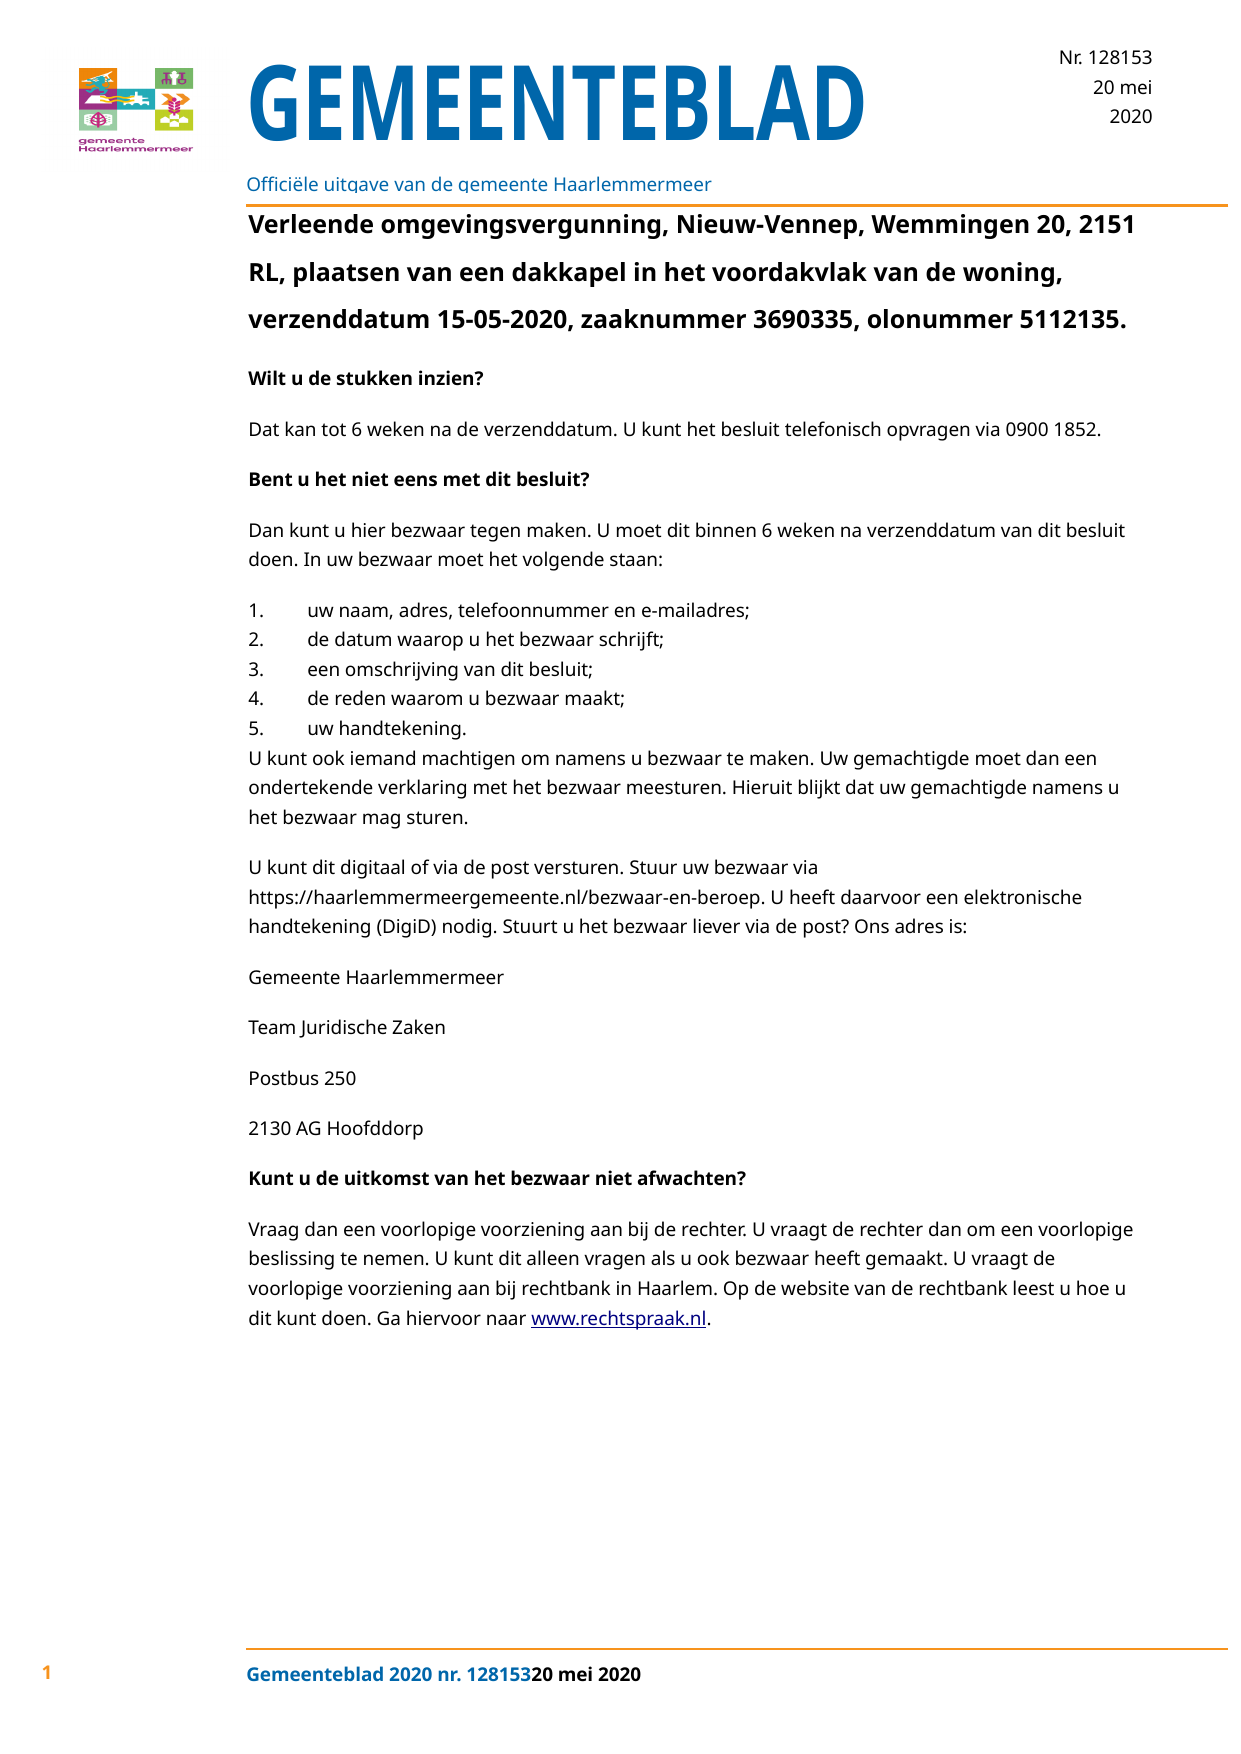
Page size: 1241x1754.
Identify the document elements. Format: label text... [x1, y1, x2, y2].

picture [41, 47, 231, 172]
text U kunt dit digitaal of via de post versturen. Stuur uw bezwaar via https://haarlemmermeergemeente.nl/bezwaar-en-beroep. U heeft daarvoor een elektronische handtekening (DigiD) nodig. Stuurt u het bezwaar liever via de post? Ons adres is: [248, 854, 1152, 939]
list de reden waarom u bezwaar maakt; [248, 686, 1152, 711]
text Team Juridische Zaken [248, 1014, 1152, 1040]
list de datum waarop u het bezwaar schrijft; [248, 626, 1152, 652]
text Vraag dan een voorlopige voorziening aan bij de rechter. U vraagt de rechter dan om een voorlopige beslissing te nemen. U kunt dit alleen vragen als u ook bezwaar heeft gemaakt. U vraagt de voorlopige voorziening aan bij rechtbank in Haarlem. Op de website van de rechtbank leest u hoe u dit kunt doen. Ga hiervoor naar www.rechtspraak.nl. [248, 1216, 1152, 1330]
text Dat kan tot 6 weken na de verzenddatum. U kunt het besluit telefonisch opvragen via 0900 1852. [248, 416, 1152, 442]
list een omschrijving van dit besluit; [248, 656, 1152, 682]
text Dan kunt u hier bezwaar tegen maken. U moet dit binnen 6 weken na verzenddatum van dit besluit doen. In uw bezwaar moet het volgende staan: [248, 517, 1152, 572]
text Kunt u de uitkomst van het bezwaar niet afwachten? [248, 1166, 1152, 1191]
text Wilt u de stukken inzien? [248, 366, 1152, 391]
list uw naam, adres, telefoonnummer en e-mailadres; [248, 597, 1152, 622]
text 2130 AG Hoofddorp [248, 1115, 1152, 1141]
text U kunt ook iemand machtigen om namens u bezwaar te maken. Uw gemachtigde moet dan een ondertekende verklaring met het bezwaar meesturen. Hieruit blijkt dat uw gemachtigde namens u het bezwaar mag sturen. [248, 745, 1152, 829]
text Verleende omgevingsvergunning, Nieuw-Vennep, Wemmingen 20, 2151 RL, plaatsen van een dakkapel in het voordakvlak van de woning, verzenddatum 15-05-2020, zaaknummer 3690335, olonummer 5112135. [248, 207, 1152, 336]
text Bent u het niet eens met dit besluit? [248, 466, 1152, 492]
text Postbus 250 [248, 1065, 1152, 1090]
list uw handtekening. [248, 715, 1152, 741]
text Gemeente Haarlemmermeer [248, 964, 1152, 989]
